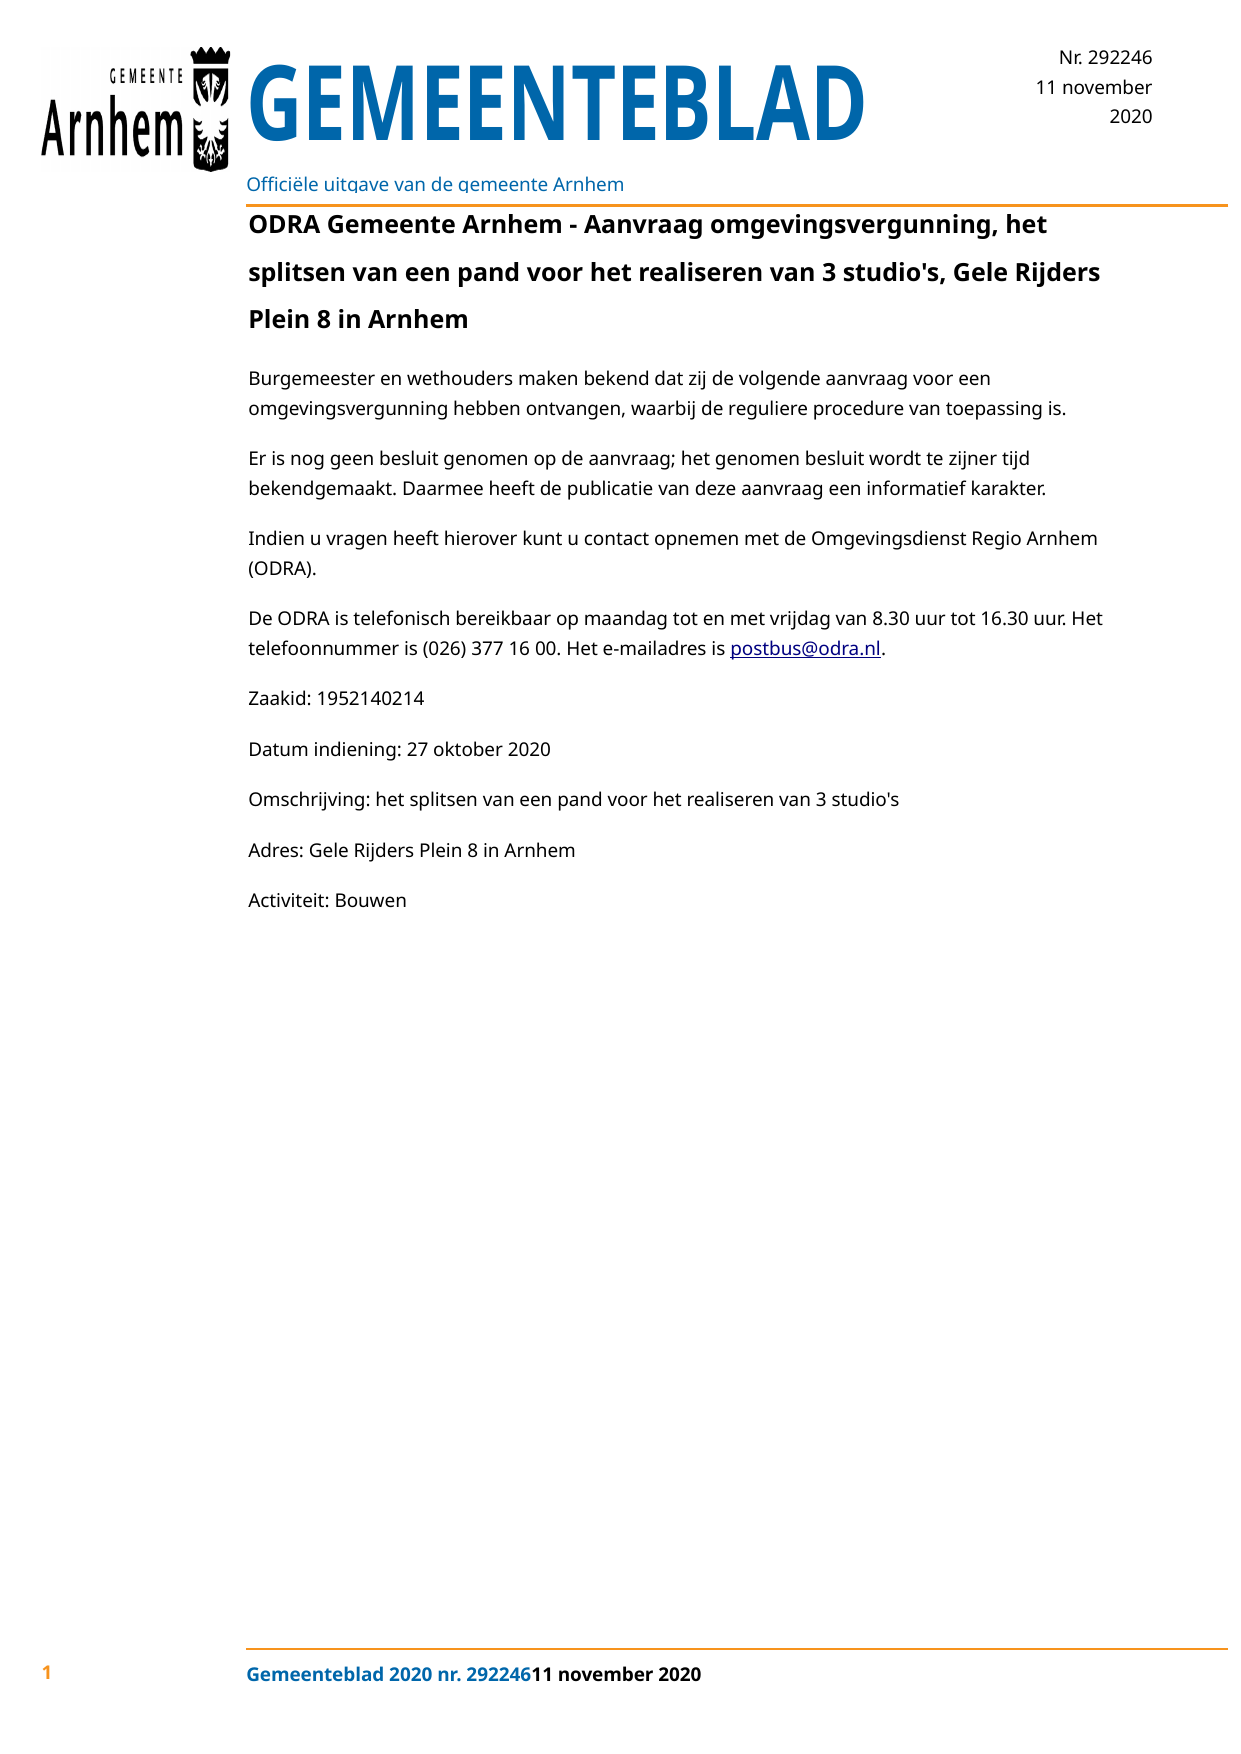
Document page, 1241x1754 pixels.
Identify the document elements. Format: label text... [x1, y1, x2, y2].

text Burgemeester en wethouders maken bekend dat zij de volgende aanvraag voor een omgevingsvergunning hebben ontvangen, waarbij de reguliere procedure van toepassing is. [248, 366, 1152, 421]
text Datum indiening: 27 oktober 2020 [248, 736, 1152, 762]
text Adres: Gele Rijders Plein 8 in Arnhem [248, 837, 1152, 862]
text Zaakid: 1952140214 [248, 686, 1152, 711]
text Er is nog geen besluit genomen op de aanvraag; het genomen besluit wordt te zijner tijd bekendgemaakt. Daarmee heeft de publicatie van deze aanvraag een informatief karakter. [248, 446, 1152, 501]
text ODRA Gemeente Arnhem - Aanvraag omgevingsvergunning, het splitsen van een pand voor het realiseren van 3 studio's, Gele Rijders Plein 8 in Arnhem [248, 207, 1152, 336]
text Indien u vragen heeft hierover kunt u contact opnemen met de Omgevingsdienst Regio Arnhem (ODRA). [248, 526, 1152, 581]
text Activiteit: Bouwen [248, 887, 1152, 913]
picture [41, 47, 231, 172]
text Omschrijving: het splitsen van een pand voor het realiseren van 3 studio's [248, 786, 1152, 812]
text De ODRA is telefonisch bereikbaar op maandag tot en met vrijdag van 8.30 uur tot 16.30 uur. Het telefoonnummer is (026) 377 16 00. Het e-mailadres is postbus@odra.nl. [248, 606, 1152, 661]
